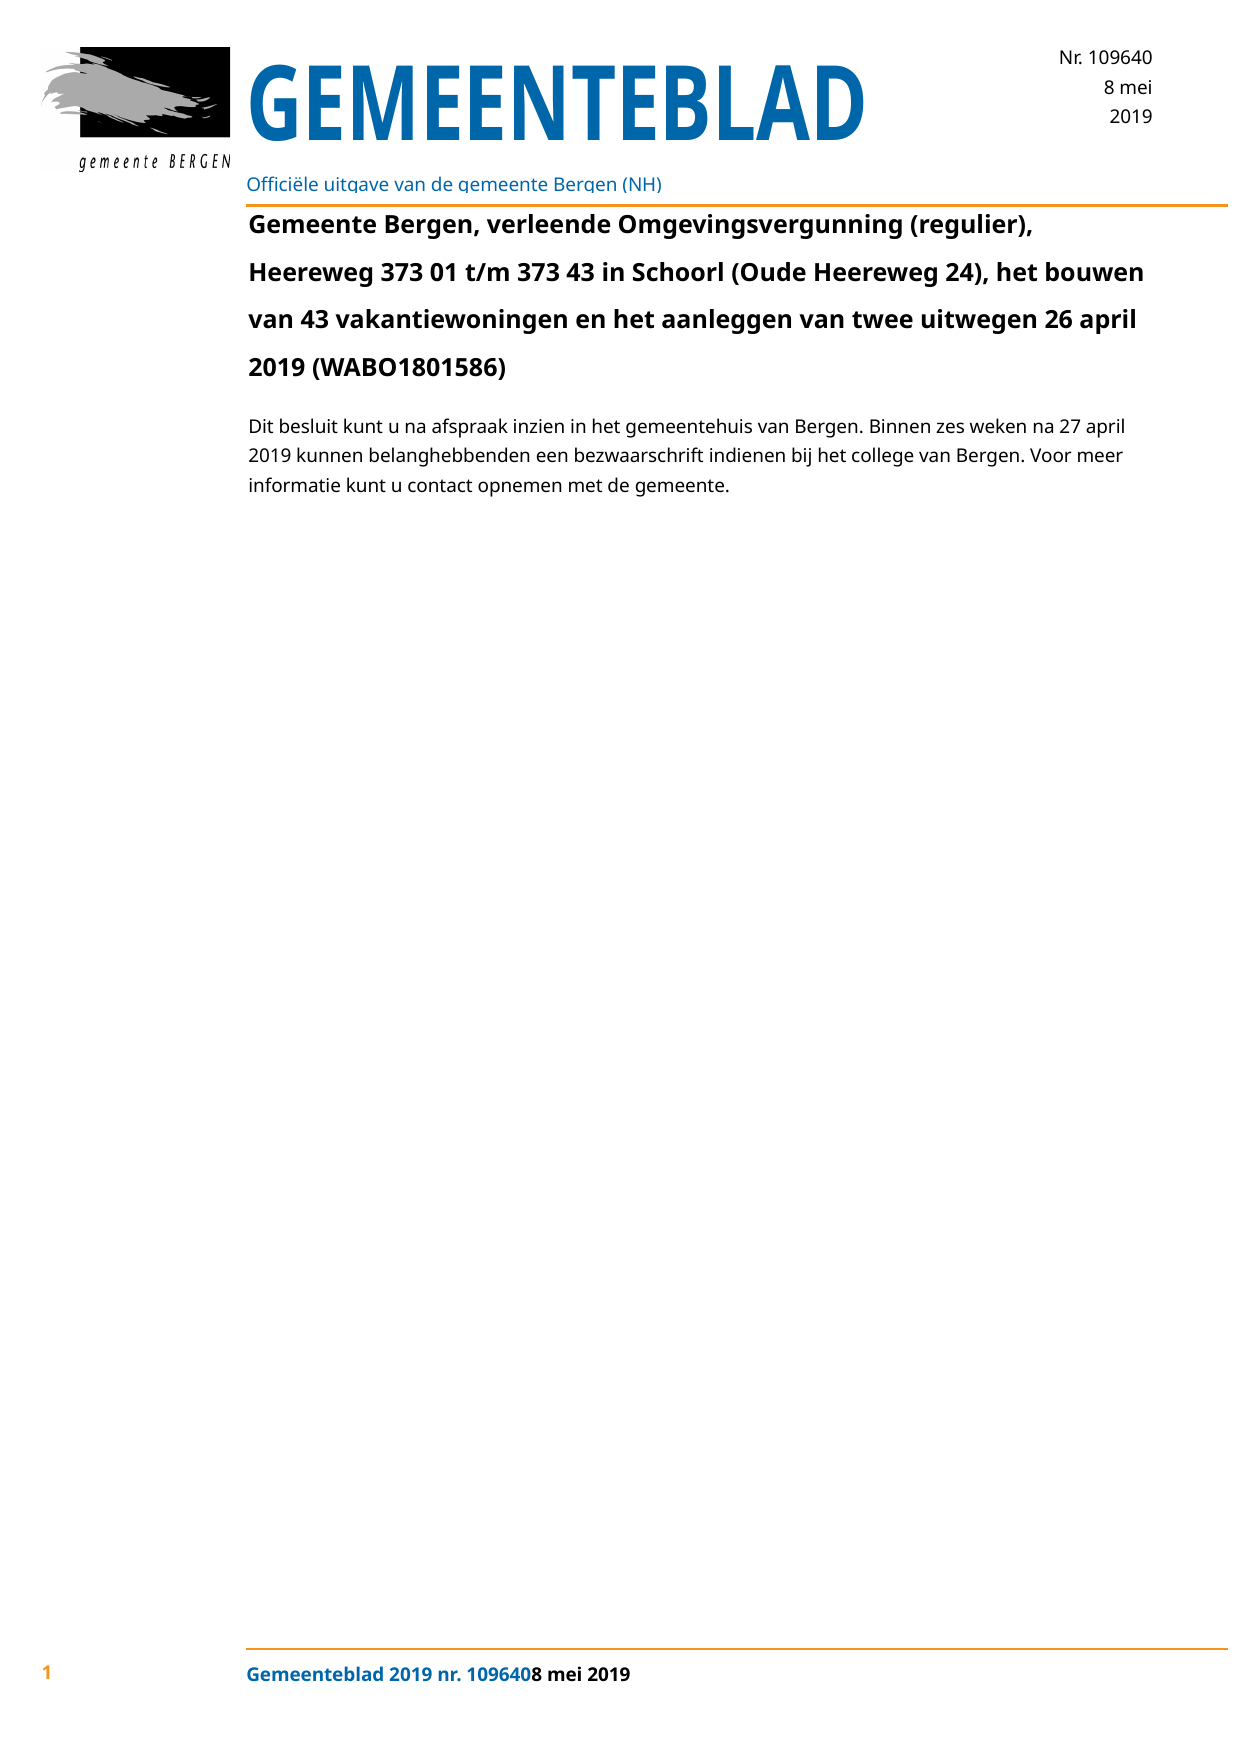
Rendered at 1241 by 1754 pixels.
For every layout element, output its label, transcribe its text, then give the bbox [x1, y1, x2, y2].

text Dit besluit kunt u na afspraak inzien in het gemeentehuis van Bergen. Binnen zes weken na 27 april 2019 kunnen belanghebbenden een bezwaarschrift indienen bij het college van Bergen. Voor meer informatie kunt u contact opnemen met de gemeente. [248, 413, 1152, 498]
picture [41, 47, 231, 172]
text Gemeente Bergen, verleende Omgevingsvergunning (regulier), Heereweg 373 01 t/m 373 43 in Schoorl (Oude Heereweg 24), het bouwen van 43 vakantiewoningen en het aanleggen van twee uitwegen 26 april 2019 (WABO1801586) [248, 207, 1152, 384]
